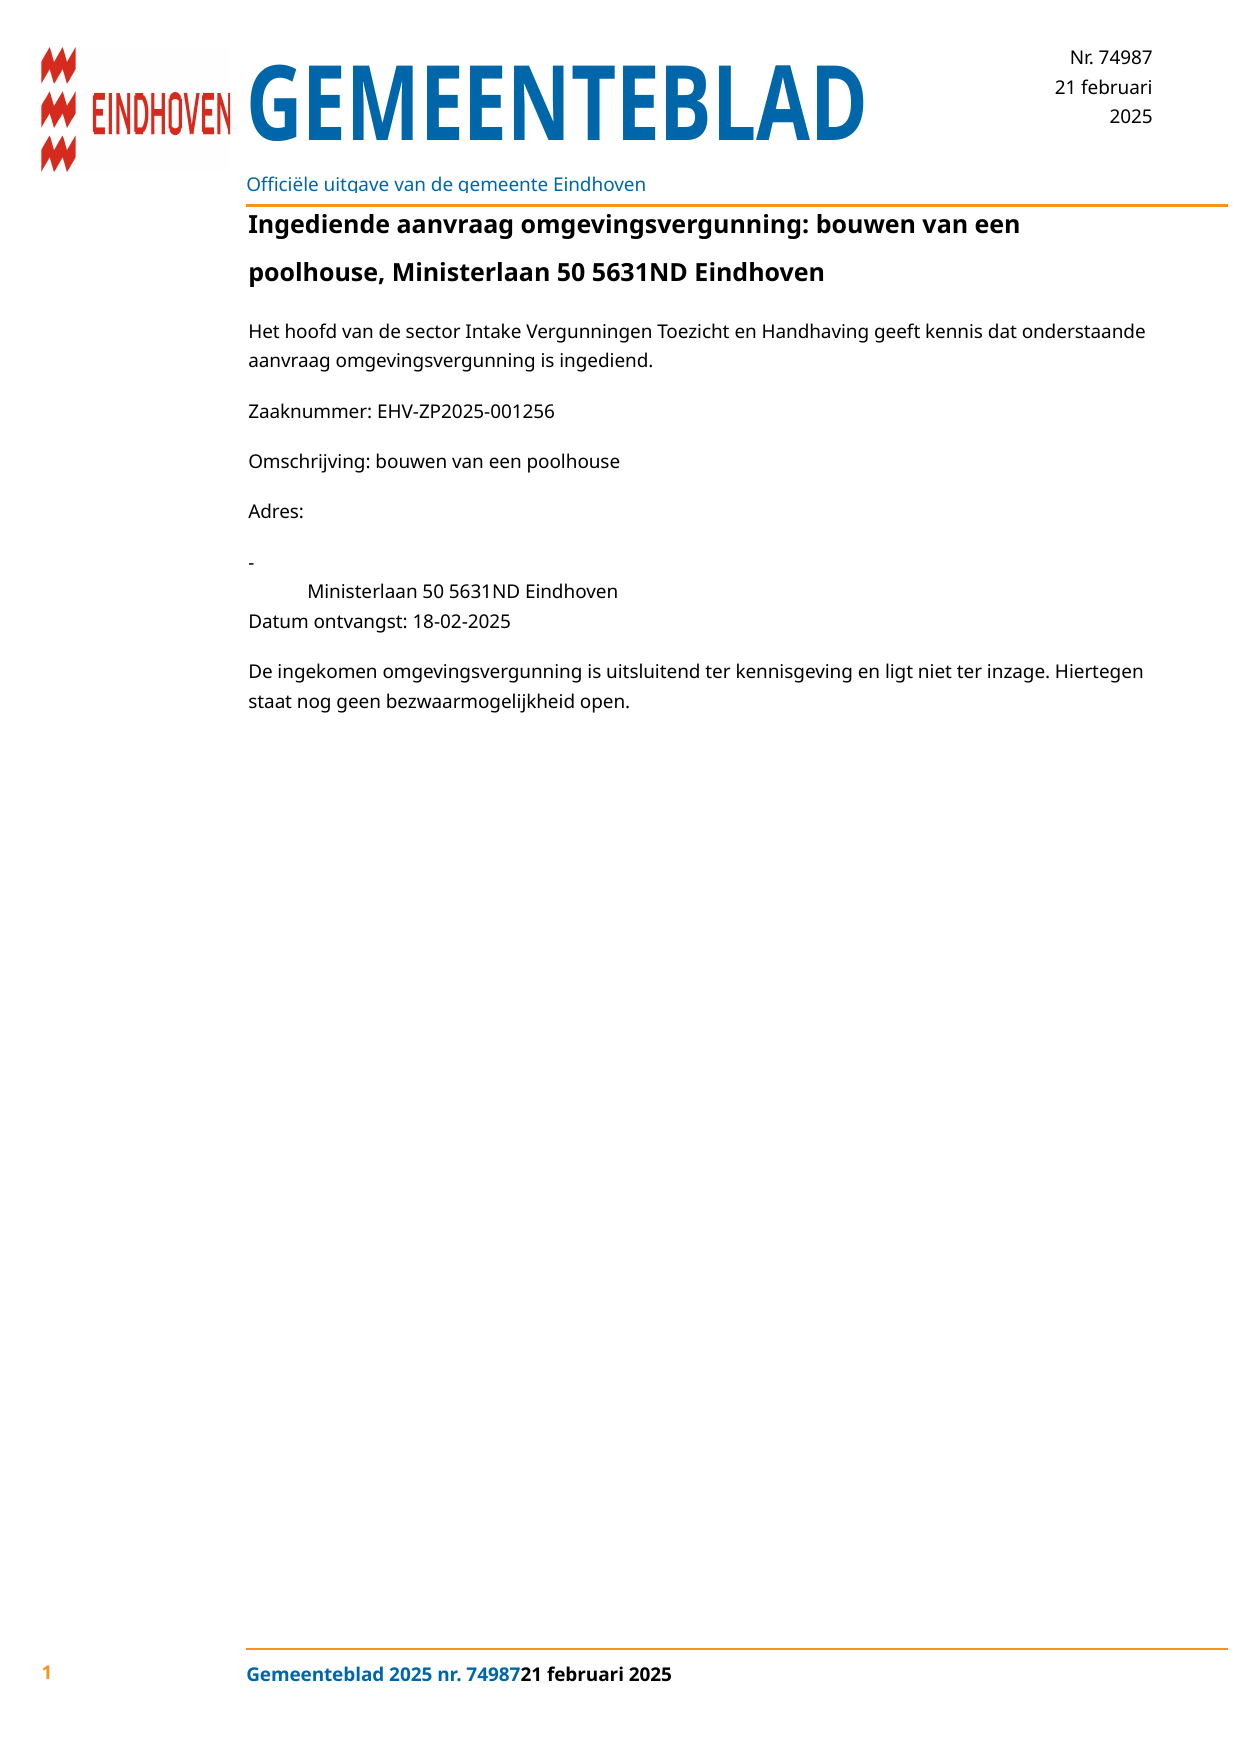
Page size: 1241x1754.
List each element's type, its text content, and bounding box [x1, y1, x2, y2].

picture [41, 47, 231, 172]
list Ministerlaan 50 5631ND Eindhoven [248, 579, 1152, 604]
text Ingediende aanvraag omgevingsvergunning: bouwen van een poolhouse, Ministerlaan 50 5631ND Eindhoven [248, 207, 1152, 288]
text Omschrijving: bouwen van een poolhouse [248, 448, 1152, 474]
text De ingekomen omgevingsvergunning is uitsluitend ter kennisgeving en ligt niet ter inzage. Hiertegen staat nog geen bezwaarmogelijkheid open. [248, 659, 1152, 714]
text Datum ontvangst: 18-02-2025 [248, 608, 1152, 634]
text Zaaknummer: EHV-ZP2025-001256 [248, 398, 1152, 424]
text Het hoofd van de sector Intake Vergunningen Toezicht en Handhaving geeft kennis dat onderstaande aanvraag omgevingsvergunning is ingediend. [248, 318, 1152, 373]
text Adres: [248, 499, 1152, 524]
